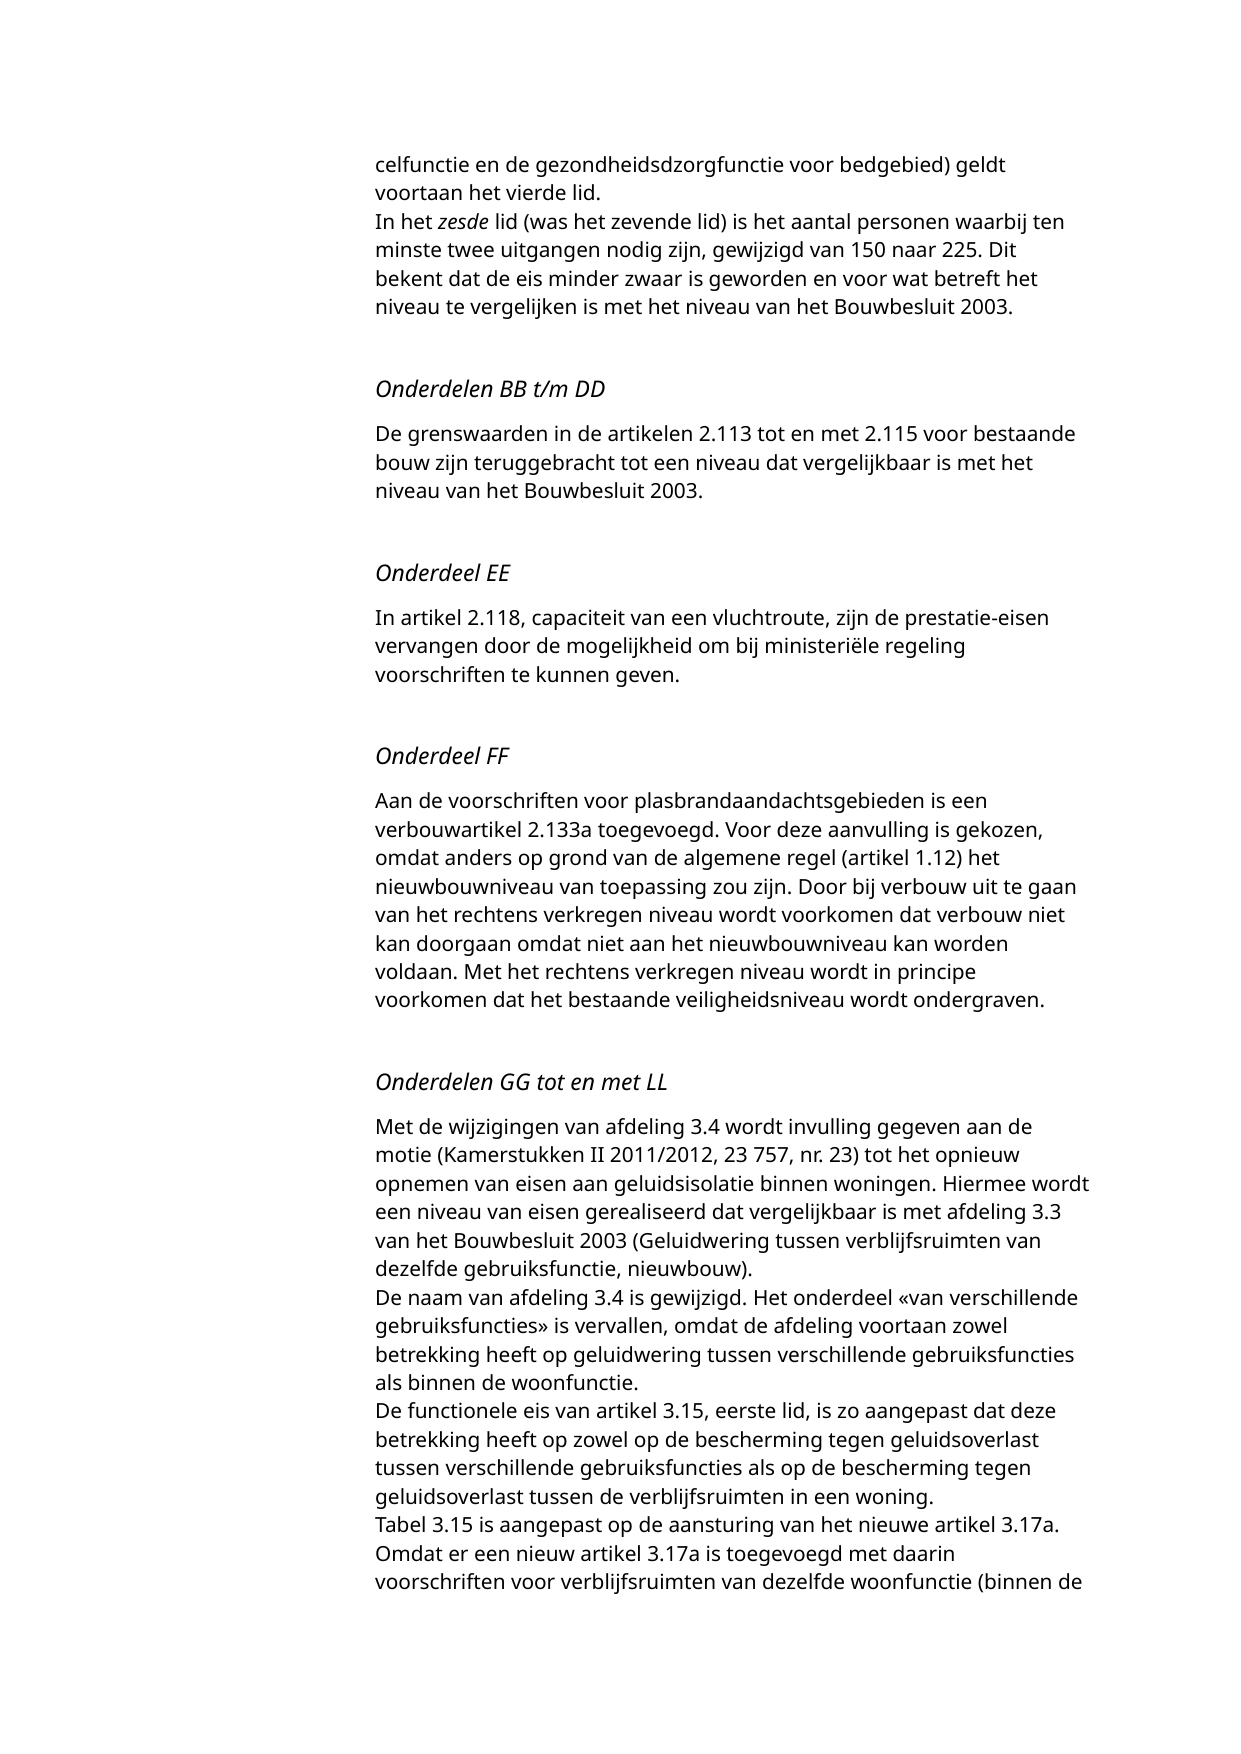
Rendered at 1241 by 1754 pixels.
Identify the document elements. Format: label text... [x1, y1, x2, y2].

subtitle Onderdeel FF [375, 740, 1090, 771]
text De grenswaarden in de artikelen 2.113 tot en met 2.115 voor bestaande bouw zijn teruggebracht tot een niveau dat vergelijkbaar is met het niveau van het Bouwbesluit 2003. [375, 419, 1090, 505]
subtitle Onderdeel EE [375, 557, 1090, 588]
text In artikel 2.118, capaciteit van een vluchtroute, zijn de prestatie-eisen vervangen door de mogelijkheid om bij ministeriële regeling voorschriften te kunnen geven. [375, 603, 1090, 688]
text Omdat er een nieuw artikel 3.17a is toegevoegd met daarin voorschriften voor verblijfsruimten van dezelfde woonfunctie (binnen de [375, 1539, 1090, 1596]
text De functionele eis van artikel 3.15, eerste lid, is zo aangepast dat deze betrekking heeft op zowel op de bescherming tegen geluidsoverlast tussen verschillende gebruiksfuncties als op de bescherming tegen geluidsoverlast tussen de verblijfsruimten in een woning. [375, 1397, 1090, 1510]
text Met de wijzigingen van afdeling 3.4 wordt invulling gegeven aan de motie (Kamerstukken II 2011/2012, 23 757, nr. 23) tot het opnieuw opnemen van eisen aan geluidsisolatie binnen woningen. Hiermee wordt een niveau van eisen gerealiseerd dat vergelijkbaar is met afdeling 3.3 van het Bouwbesluit 2003 (Geluidwering tussen verblijfsruimten van dezelfde gebruiksfunctie, nieuwbouw). [375, 1112, 1090, 1283]
subtitle Onderdelen GG tot en met LL [375, 1066, 1090, 1097]
text celfunctie en de gezondheidsdzorgfunctie voor bedgebied) geldt voortaan het vierde lid. [375, 150, 1090, 207]
text Aan de voorschriften voor plasbrandaandachtsgebieden is een verbouwartikel 2.133a toegevoegd. Voor deze aanvulling is gekozen, omdat anders op grond van de algemene regel (artikel 1.12) het nieuwbouwniveau van toepassing zou zijn. Door bij verbouw uit te gaan van het rechtens verkregen niveau wordt voorkomen dat verbouw niet kan doorgaan omdat niet aan het nieuwbouwniveau kan worden voldaan. Met het rechtens verkregen niveau wordt in principe voorkomen dat het bestaande veiligheidsniveau wordt ondergraven. [375, 786, 1090, 1014]
text Tabel 3.15 is aangepast op de aansturing van het nieuwe artikel 3.17a. [375, 1510, 1090, 1539]
text De naam van afdeling 3.4 is gewijzigd. Het onderdeel «van verschillende gebruiksfuncties» is vervallen, omdat de afdeling voortaan zowel betrekking heeft op geluidwering tussen verschillende gebruiksfuncties als binnen de woonfunctie. [375, 1283, 1090, 1397]
subtitle Onderdelen BB t/m DD [375, 373, 1090, 404]
text In het zesde lid (was het zevende lid) is het aantal personen waarbij ten minste twee uitgangen nodig zijn, gewijzigd van 150 naar 225. Dit bekent dat de eis minder zwaar is geworden en voor wat betreft het niveau te vergelijken is met het niveau van het Bouwbesluit 2003. [375, 207, 1090, 321]
